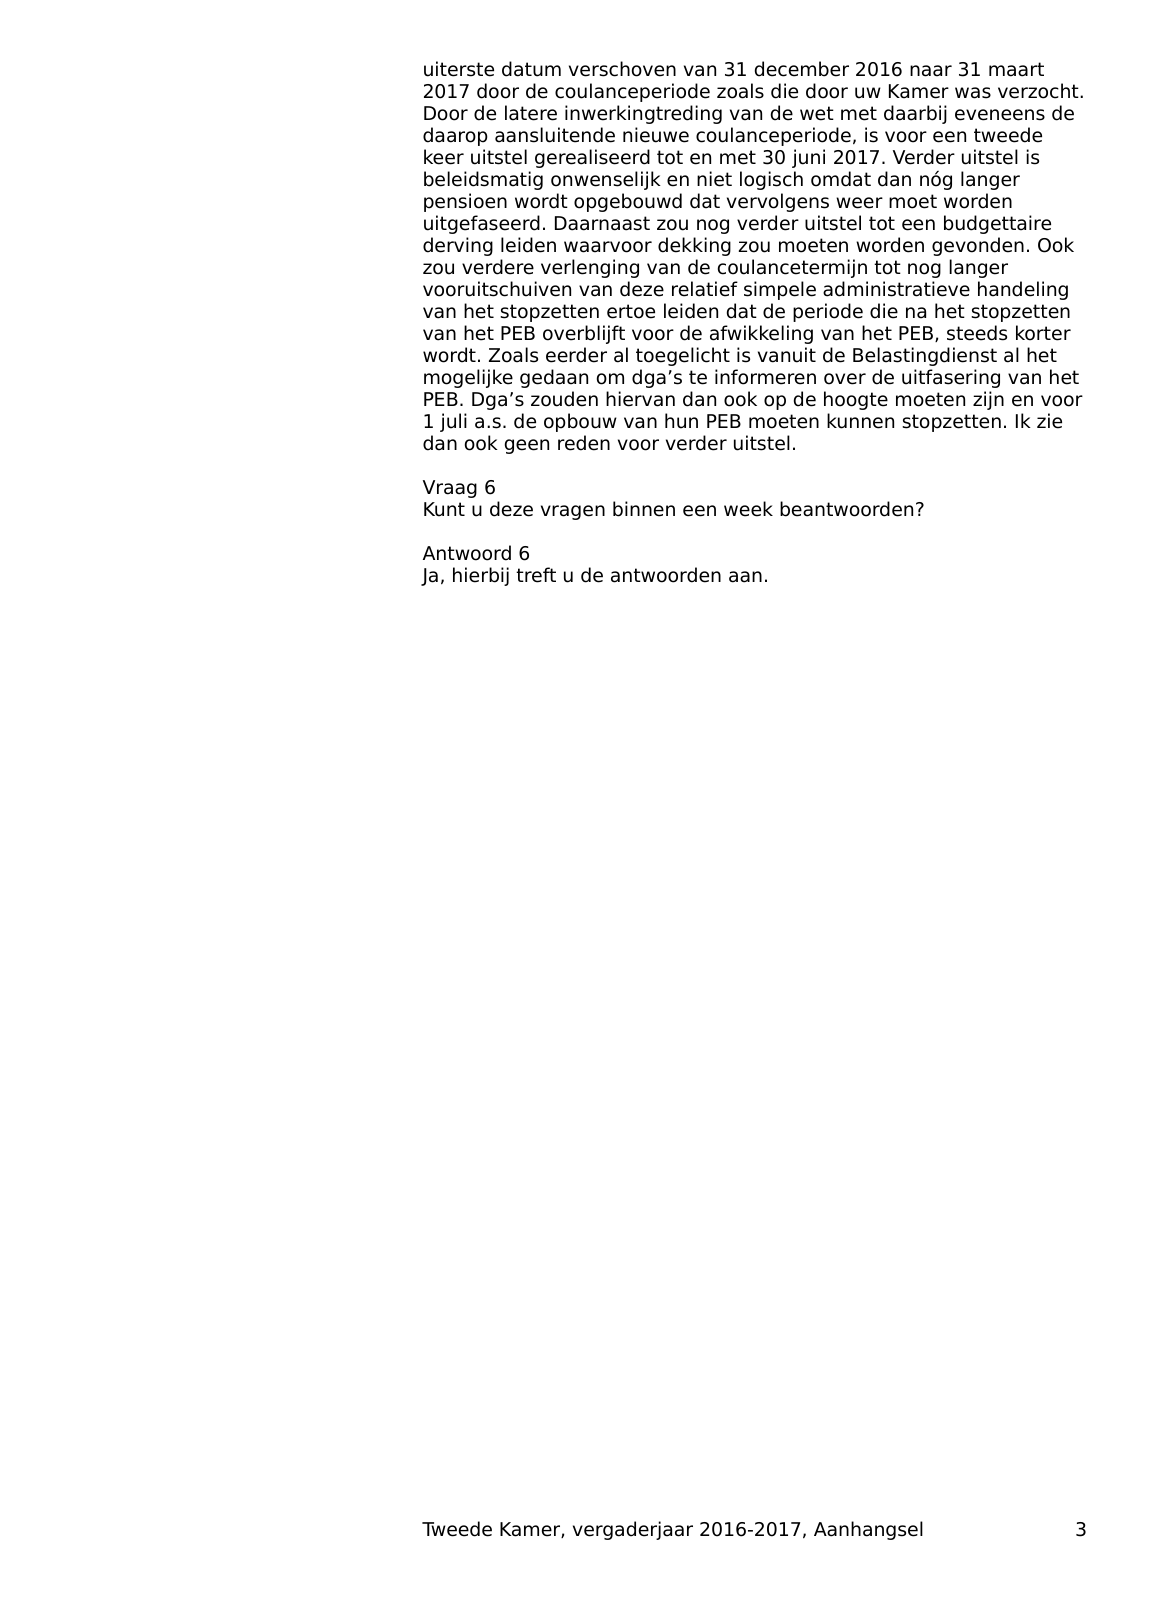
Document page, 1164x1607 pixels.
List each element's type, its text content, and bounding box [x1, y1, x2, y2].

text Vraag 6 [422, 477, 1087, 499]
text Ja, hierbij treft u de antwoorden aan. [422, 565, 1087, 587]
text uiterste datum verschoven van 31 december 2016 naar 31 maart 2017 door de coulanceperiode zoals die door uw Kamer was verzocht. Door de latere inwerkingtreding van de wet met daarbij eveneens de daarop aansluitende nieuwe coulanceperiode, is voor een tweede keer uitstel gerealiseerd tot en met 30 juni 2017. Verder uitstel is beleidsmatig onwenselijk en niet logisch omdat dan nóg langer pensioen wordt opgebouwd dat vervolgens weer moet worden uitgefaseerd. Daarnaast zou nog verder uitstel tot een budgettaire derving leiden waarvoor dekking zou moeten worden gevonden. Ook zou verdere verlenging van de coulancetermijn tot nog langer vooruitschuiven van deze relatief simpele administratieve handeling van het stopzetten ertoe leiden dat de periode die na het stopzetten van het PEB overblijft voor de afwikkeling van het PEB, steeds korter wordt. Zoals eerder al toegelicht is vanuit de Belastingdienst al het mogelijke gedaan om dga’s te informeren over de uitfasering van het PEB. Dga’s zouden hiervan dan ook op de hoogte moeten zijn en voor 1 juli a.s. de opbouw van hun PEB moeten kunnen stopzetten. Ik zie dan ook geen reden voor verder uitstel. [422, 59, 1087, 455]
text Antwoord 6 [422, 543, 1087, 565]
text Kunt u deze vragen binnen een week beantwoorden? [422, 499, 1087, 521]
